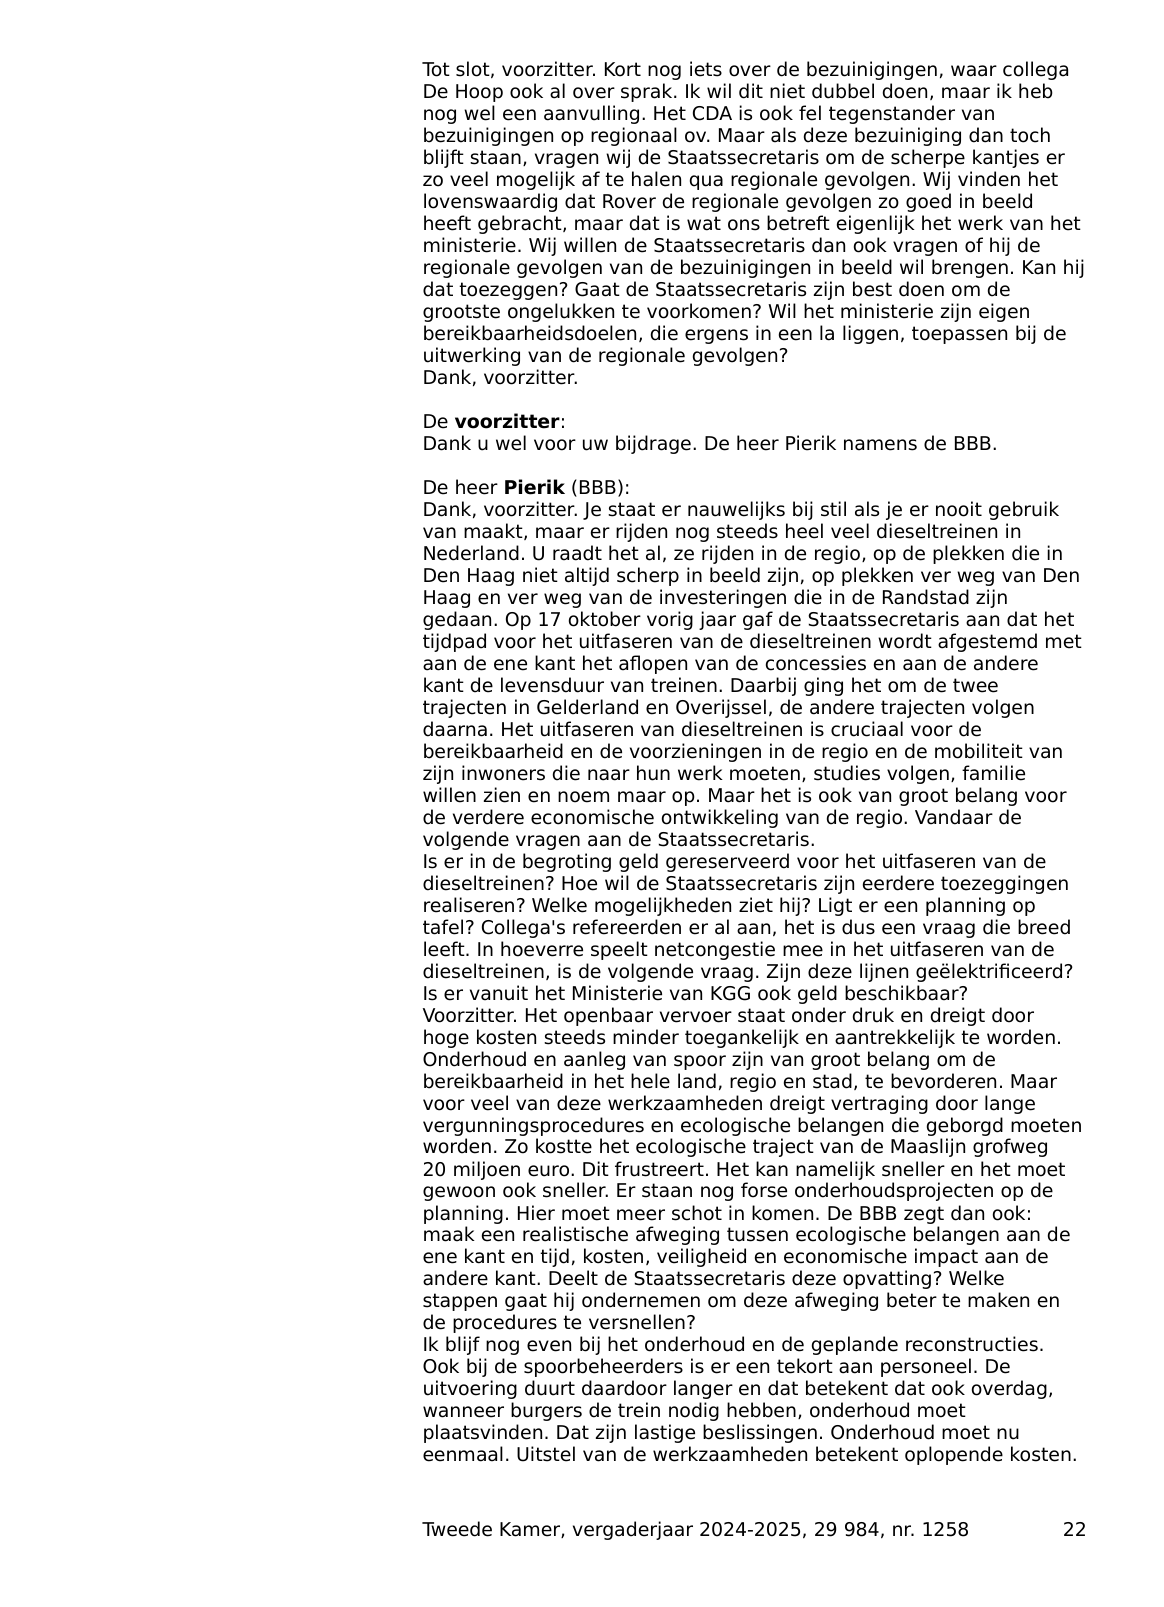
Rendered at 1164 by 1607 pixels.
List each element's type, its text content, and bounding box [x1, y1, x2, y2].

text Tot slot, voorzitter. Kort nog iets over de bezuinigingen, waar collega De Hoop ook al over sprak. Ik wil dit niet dubbel doen, maar ik heb nog wel een aanvulling. Het CDA is ook fel tegenstander van bezuinigingen op regionaal ov. Maar als deze bezuiniging dan toch blijft staan, vragen wij de Staatssecretaris om de scherpe kantjes er zo veel mogelijk af te halen qua regionale gevolgen. Wij vinden het lovenswaardig dat Rover de regionale gevolgen zo goed in beeld heeft gebracht, maar dat is wat ons betreft eigenlijk het werk van het ministerie. Wij willen de Staatssecretaris dan ook vragen of hij de regionale gevolgen van de bezuinigingen in beeld wil brengen. Kan hij dat toezeggen? Gaat de Staatssecretaris zijn best doen om de grootste ongelukken te voorkomen? Wil het ministerie zijn eigen bereikbaarheidsdoelen, die ergens in een la liggen, toepassen bij de uitwerking van de regionale gevolgen? [422, 59, 1087, 367]
text Dank, voorzitter. Je staat er nauwelijks bij stil als je er nooit gebruik van maakt, maar er rijden nog steeds heel veel dieseltreinen in Nederland. U raadt het al, ze rijden in de regio, op de plekken die in Den Haag niet altijd scherp in beeld zijn, op plekken ver weg van Den Haag en ver weg van de investeringen die in de Randstad zijn gedaan. Op 17 oktober vorig jaar gaf de Staatssecretaris aan dat het tijdpad voor het uitfaseren van de dieseltreinen wordt afgestemd met aan de ene kant het aflopen van de concessies en aan de andere kant de levensduur van treinen. Daarbij ging het om de twee trajecten in Gelderland en Overijssel, de andere trajecten volgen daarna. Het uitfaseren van dieseltreinen is cruciaal voor de bereikbaarheid en de voorzieningen in de regio en de mobiliteit van zijn inwoners die naar hun werk moeten, studies volgen, familie willen zien en noem maar op. Maar het is ook van groot belang voor de verdere economische ontwikkeling van de regio. Vandaar de volgende vragen aan de Staatssecretaris. [422, 499, 1087, 851]
text De heer Pierik (BBB): [422, 477, 1087, 499]
text Ik blijf nog even bij het onderhoud en de geplande reconstructies. Ook bij de spoorbeheerders is er een tekort aan personeel. De uitvoering duurt daardoor langer en dat betekent dat ook overdag, wanneer burgers de trein nodig hebben, onderhoud moet plaatsvinden. Dat zijn lastige beslissingen. Onderhoud moet nu eenmaal. Uitstel van de werkzaamheden betekent oplopende kosten. [422, 1334, 1087, 1466]
text Voorzitter. Het openbaar vervoer staat onder druk en dreigt door hoge kosten steeds minder toegankelijk en aantrekkelijk te worden. Onderhoud en aanleg van spoor zijn van groot belang om de bereikbaarheid in het hele land, regio en stad, te bevorderen. Maar voor veel van deze werkzaamheden dreigt vertraging door lange vergunningsprocedures en ecologische belangen die geborgd moeten worden. Zo kostte het ecologische traject van de Maaslijn grofweg 20 miljoen euro. Dit frustreert. Het kan namelijk sneller en het moet gewoon ook sneller. Er staan nog forse onderhoudsprojecten op de planning. Hier moet meer schot in komen. De BBB zegt dan ook: maak een realistische afweging tussen ecologische belangen aan de ene kant en tijd, kosten, veiligheid en economische impact aan de andere kant. Deelt de Staatssecretaris deze opvatting? Welke stappen gaat hij ondernemen om deze afweging beter te maken en de procedures te versnellen? [422, 1004, 1087, 1334]
text Is er in de begroting geld gereserveerd voor het uitfaseren van de dieseltreinen? Hoe wil de Staatssecretaris zijn eerdere toezeggingen realiseren? Welke mogelijkheden ziet hij? Ligt er een planning op tafel? Collega's refereerden er al aan, het is dus een vraag die breed leeft. In hoeverre speelt netcongestie mee in het uitfaseren van de dieseltreinen, is de volgende vraag. Zijn deze lijnen geëlektrificeerd? Is er vanuit het Ministerie van KGG ook geld beschikbaar? [422, 851, 1087, 1004]
text De voorzitter: [422, 411, 1087, 433]
text Dank u wel voor uw bijdrage. De heer Pierik namens de BBB. [422, 433, 1087, 455]
text Dank, voorzitter. [422, 367, 1087, 389]
